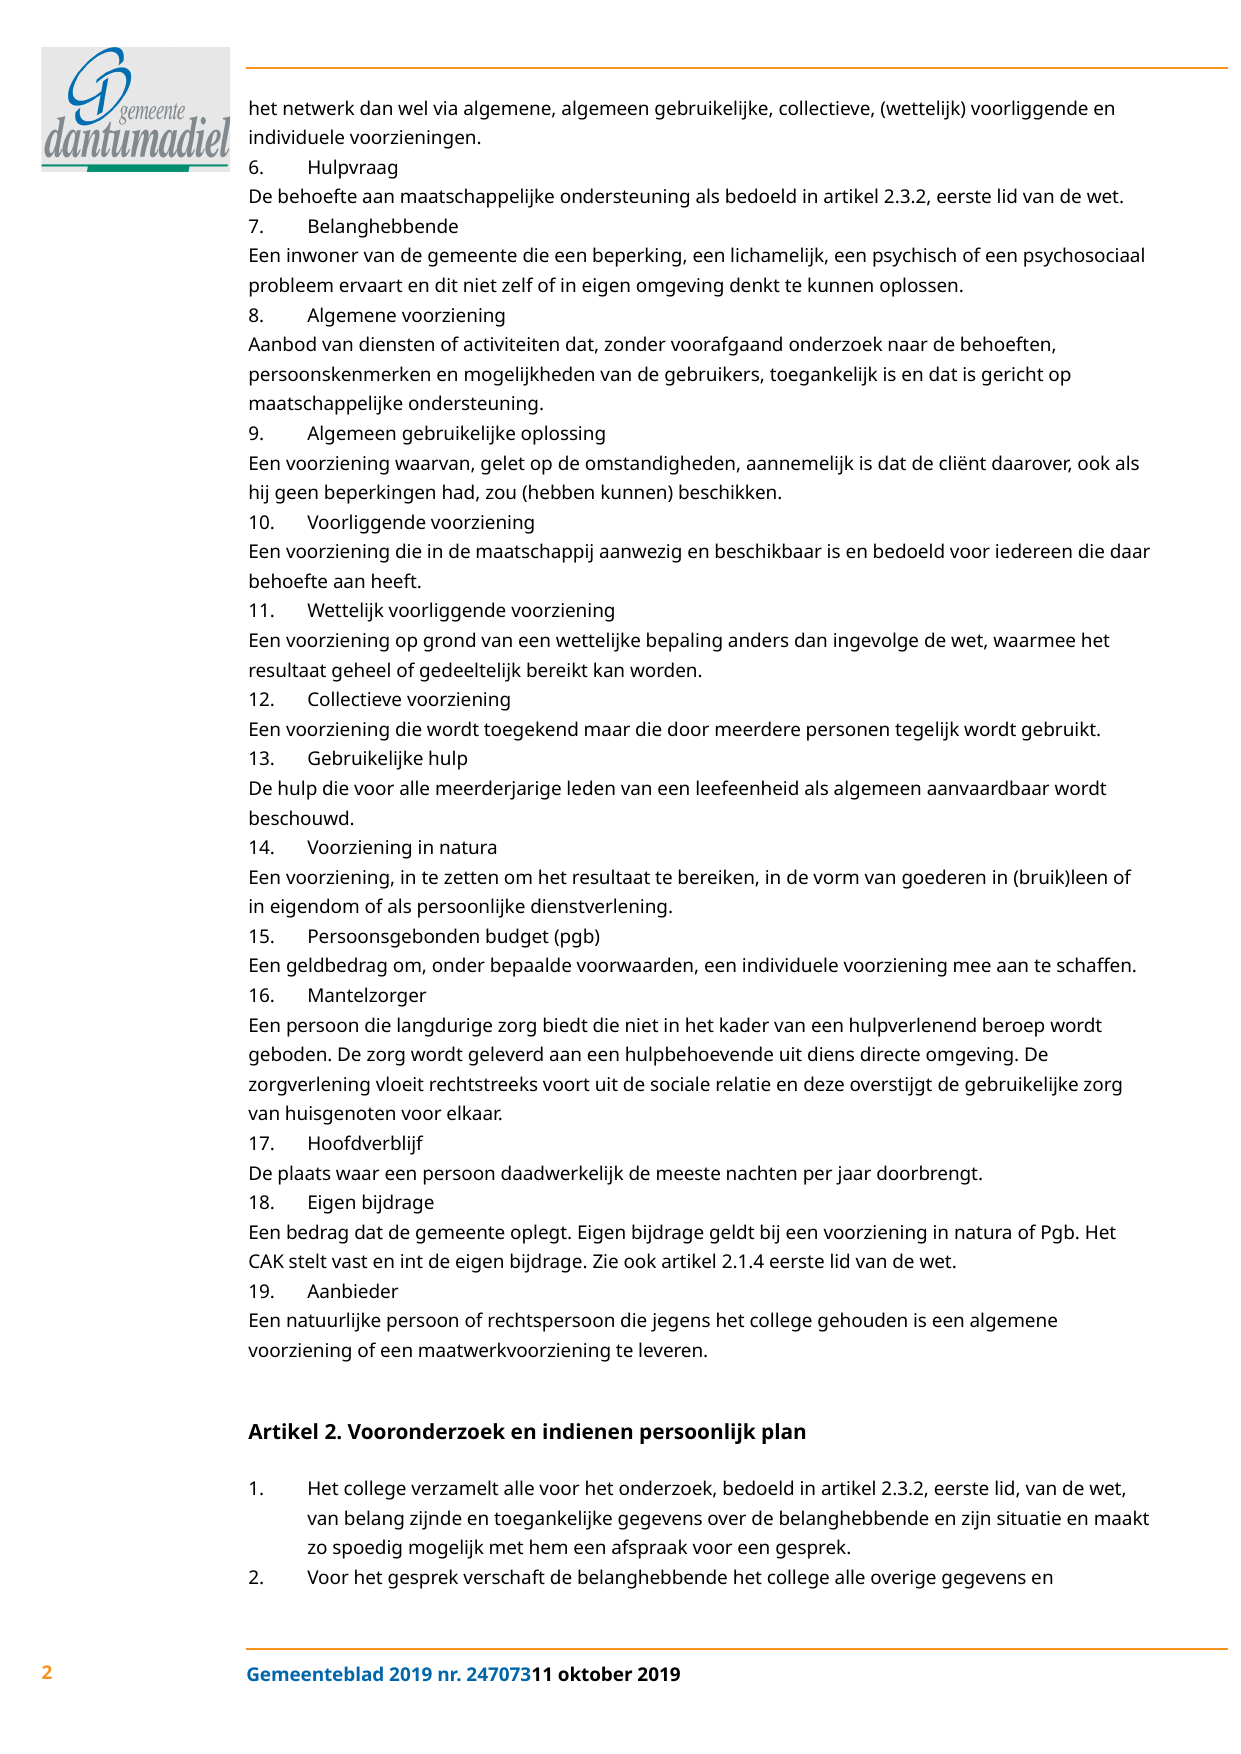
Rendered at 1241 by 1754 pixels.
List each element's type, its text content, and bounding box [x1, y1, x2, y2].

text Aanbod van diensten of activiteiten dat, zonder voorafgaand onderzoek naar de behoeften, persoonskenmerken en mogelijkheden van de gebruikers, toegankelijk is en dat is gericht op maatschappelijke ondersteuning. [248, 331, 1152, 416]
text De hulp die voor alle meerderjarige leden van een leefeenheid als algemeen aanvaardbaar wordt beschouwd. [248, 775, 1152, 831]
text Een voorziening, in te zetten om het resultaat te bereiken, in de vorm van goederen in (bruik)leen of in eigendom of als persoonlijke dienstverlening. [248, 864, 1152, 919]
list Voor het gesprek verschaft de belanghebbende het college alle overige gegevens en [248, 1564, 1152, 1590]
text het netwerk dan wel via algemene, algemeen gebruikelijke, collectieve, (wettelijk) voorliggende en individuele voorzieningen. [248, 95, 1152, 150]
text Artikel 2. Vooronderzoek en indienen persoonlijk plan [248, 1417, 1152, 1446]
list Algemeen gebruikelijke oplossing [248, 420, 1152, 446]
text Een natuurlijke persoon of rechtspersoon die jegens het college gehouden is een algemene voorziening of een maatwerkvoorziening te leveren. [248, 1308, 1152, 1363]
text Een voorziening op grond van een wettelijke bepaling anders dan ingevolge de wet, waarmee het resultaat geheel of gedeeltelijk bereikt kan worden. [248, 627, 1152, 683]
text Een voorziening die in de maatschappij aanwezig en beschikbaar is en bedoeld voor iedereen die daar behoefte aan heeft. [248, 538, 1152, 594]
list Persoonsgebonden budget (pgb) [248, 923, 1152, 949]
text De plaats waar een persoon daadwerkelijk de meeste nachten per jaar doorbrengt. [248, 1160, 1152, 1186]
list Belanghebbende [248, 213, 1152, 239]
list Hulpvraag [248, 154, 1152, 180]
list Voorliggende voorziening [248, 509, 1152, 535]
list Collectieve voorziening [248, 686, 1152, 712]
text De behoefte aan maatschappelijke ondersteuning als bedoeld in artikel 2.3.2, eerste lid van de wet. [248, 183, 1152, 209]
list Het college verzamelt alle voor het onderzoek, bedoeld in artikel 2.3.2, eerste lid, van de wet, van belang zijnde en toegankelijke gegevens over de belanghebbende en zijn situatie en maakt zo spoedig mogelijk met hem een afspraak voor een gesprek. [248, 1475, 1152, 1560]
list Algemene voorziening [248, 302, 1152, 328]
text Een inwoner van de gemeente die een beperking, een lichamelijk, een psychisch of een psychosociaal probleem ervaart en dit niet zelf of in eigen omgeving denkt te kunnen oplossen. [248, 243, 1152, 298]
text Een voorziening waarvan, gelet op de omstandigheden, aannemelijk is dat de cliënt daarover, ook als hij geen beperkingen had, zou (hebben kunnen) beschikken. [248, 450, 1152, 505]
list Gebruikelijke hulp [248, 746, 1152, 771]
list Voorziening in natura [248, 834, 1152, 860]
text Een voorziening die wordt toegekend maar die door meerdere personen tegelijk wordt gebruikt. [248, 716, 1152, 742]
list Hoofdverblijf [248, 1130, 1152, 1156]
text Een bedrag dat de gemeente oplegt. Eigen bijdrage geldt bij een voorziening in natura of Pgb. Het CAK stelt vast en int de eigen bijdrage. Zie ook artikel 2.1.4 eerste lid van de wet. [248, 1219, 1152, 1274]
list Eigen bijdrage [248, 1189, 1152, 1215]
text Een geldbedrag om, onder bepaalde voorwaarden, een individuele voorziening mee aan te schaffen. [248, 953, 1152, 978]
picture [41, 47, 231, 172]
text Een persoon die langdurige zorg biedt die niet in het kader van een hulpverlenend beroep wordt geboden. De zorg wordt geleverd aan een hulpbehoevende uit diens directe omgeving. De zorgverlening vloeit rechtstreeks voort uit de sociale relatie en deze overstijgt de gebruikelijke zorg van huisgenoten voor elkaar. [248, 1012, 1152, 1126]
list Aanbieder [248, 1278, 1152, 1304]
list Wettelijk voorliggende voorziening [248, 598, 1152, 623]
list Mantelzorger [248, 982, 1152, 1008]
